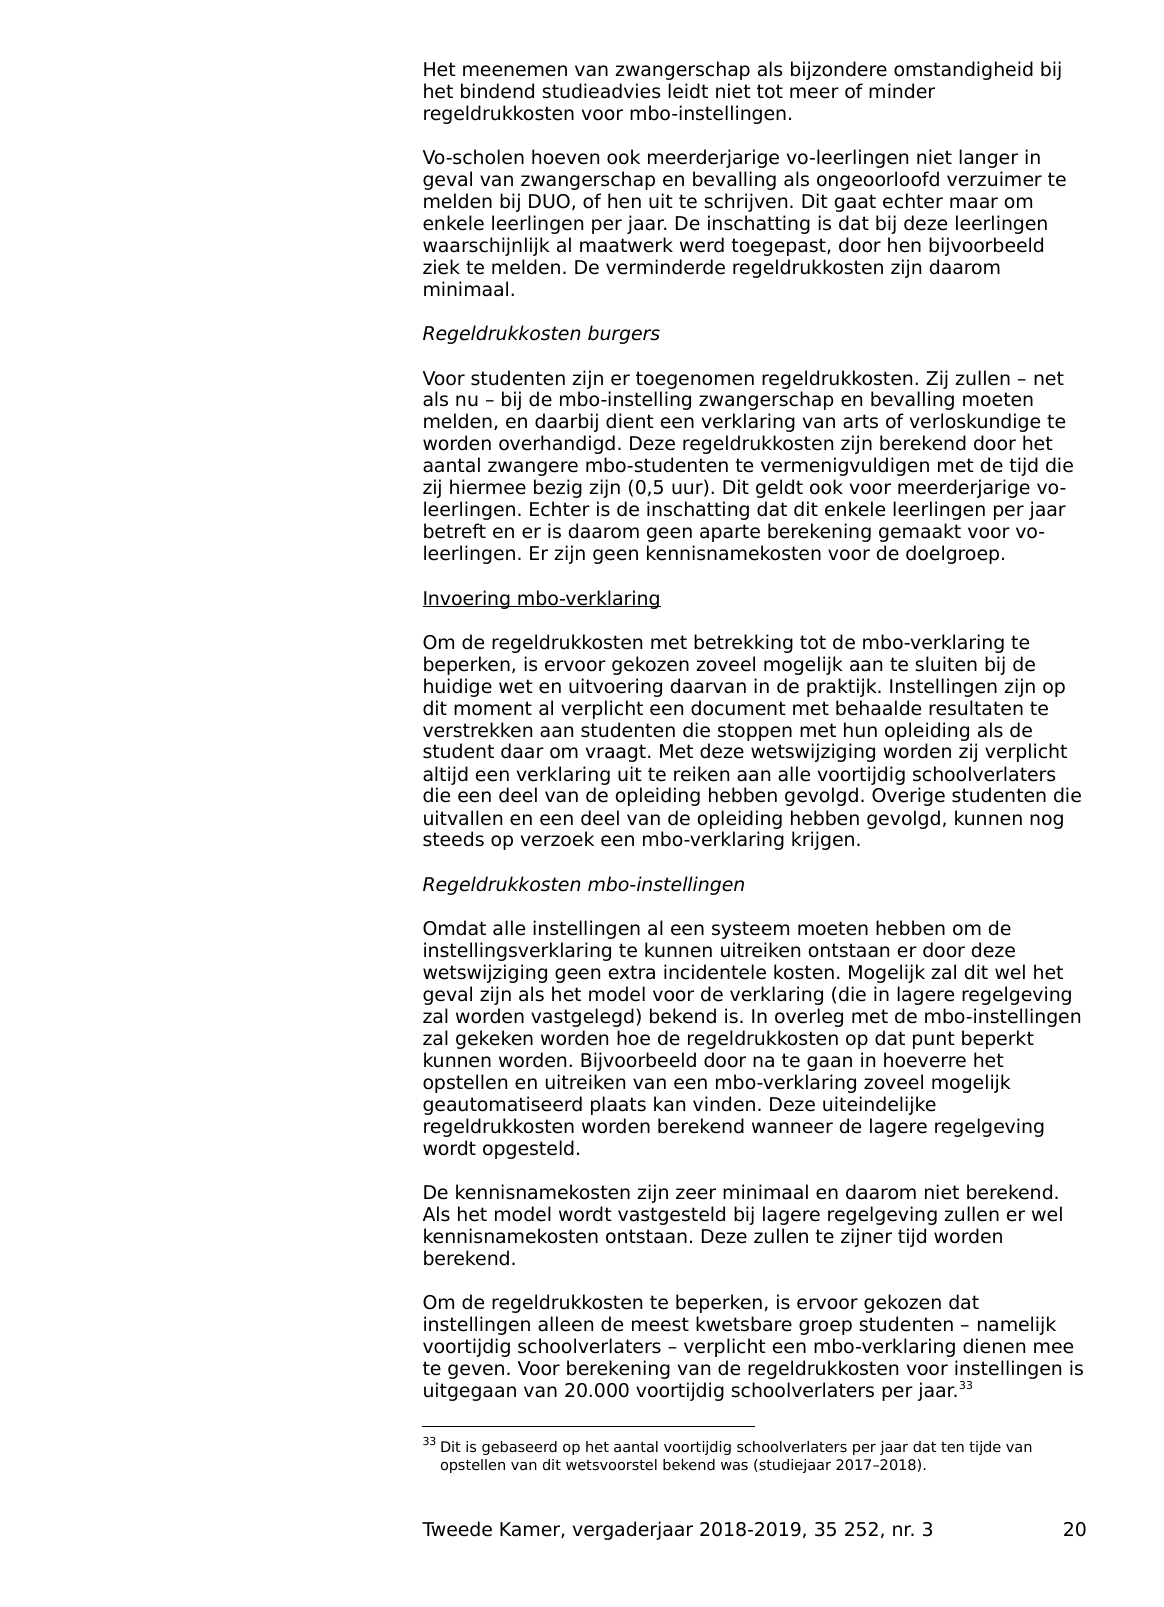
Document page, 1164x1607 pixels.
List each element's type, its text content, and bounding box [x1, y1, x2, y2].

subtitle Regeldrukkosten mbo-instellingen [422, 873, 1087, 896]
subtitle Invoering mbo-verklaring [422, 587, 1087, 609]
text Voor studenten zijn er toegenomen regeldrukkosten. Zij zullen – net als nu – bij de mbo-instelling zwangerschap en bevalling moeten melden, en daarbij dient een verklaring van arts of verloskundige te worden overhandigd. Deze regeldrukkosten zijn berekend door het aantal zwangere mbo-studenten te vermenigvuldigen met de tijd die zij hiermee bezig zijn (0,5 uur). Dit geldt ook voor meerderjarige vo-leerlingen. Echter is de inschatting dat dit enkele leerlingen per jaar betreft en er is daarom geen aparte berekening gemaakt voor vo-leerlingen. Er zijn geen kennisnamekosten voor de doelgroep. [422, 367, 1087, 565]
text De kennisnamekosten zijn zeer minimaal en daarom niet berekend. Als het model wordt vastgesteld bij lagere regelgeving zullen er wel kennisnamekosten ontstaan. Deze zullen te zijner tijd worden berekend. [422, 1182, 1087, 1269]
text Om de regeldrukkosten te beperken, is ervoor gekozen dat instellingen alleen de meest kwetsbare groep studenten – namelijk voortijdig schoolverlaters – verplicht een mbo-verklaring dienen mee te geven. Voor berekening van de regeldrukkosten voor instellingen is uitgegaan van 20.000 voortijdig schoolverlaters per jaar. [422, 1292, 1087, 1402]
text Om de regeldrukkosten met betrekking tot de mbo-verklaring te beperken, is ervoor gekozen zoveel mogelijk aan te sluiten bij de huidige wet en uitvoering daarvan in de praktijk. Instellingen zijn op dit moment al verplicht een document met behaalde resultaten te verstrekken aan studenten die stoppen met hun opleiding als de student daar om vraagt. Met deze wetswijziging worden zij verplicht altijd een verklaring uit te reiken aan alle voortijdig schoolverlaters die een deel van de opleiding hebben gevolgd. Overige studenten die uitvallen en een deel van de opleiding hebben gevolgd, kunnen nog steeds op verzoek een mbo-verklaring krijgen. [422, 632, 1087, 851]
subtitle Regeldrukkosten burgers [422, 323, 1087, 345]
text Het meenemen van zwangerschap als bijzondere omstandigheid bij het bindend studieadvies leidt niet tot meer of minder regeldrukkosten voor mbo-instellingen. [422, 59, 1087, 125]
text Dit is gebaseerd op het aantal voortijdig schoolverlaters per jaar dat ten tijde van opstellen van dit wetsvoorstel bekend was (studiejaar 2017–2018). [422, 1435, 1087, 1474]
text Vo-scholen hoeven ook meerderjarige vo-leerlingen niet langer in geval van zwangerschap en bevalling als ongeoorloofd verzuimer te melden bij DUO, of hen uit te schrijven. Dit gaat echter maar om enkele leerlingen per jaar. De inschatting is dat bij deze leerlingen waarschijnlijk al maatwerk werd toegepast, door hen bijvoorbeeld ziek te melden. De verminderde regeldrukkosten zijn daarom minimaal. [422, 147, 1087, 301]
text Omdat alle instellingen al een systeem moeten hebben om de instellingsverklaring te kunnen uitreiken ontstaan er door deze wetswijziging geen extra incidentele kosten. Mogelijk zal dit wel het geval zijn als het model voor de verklaring (die in lagere regelgeving zal worden vastgelegd) bekend is. In overleg met de mbo-instellingen zal gekeken worden hoe de regeldrukkosten op dat punt beperkt kunnen worden. Bijvoorbeeld door na te gaan in hoeverre het opstellen en uitreiken van een mbo-verklaring zoveel mogelijk geautomatiseerd plaats kan vinden. Deze uiteindelijke regeldrukkosten worden berekend wanneer de lagere regelgeving wordt opgesteld. [422, 918, 1087, 1159]
